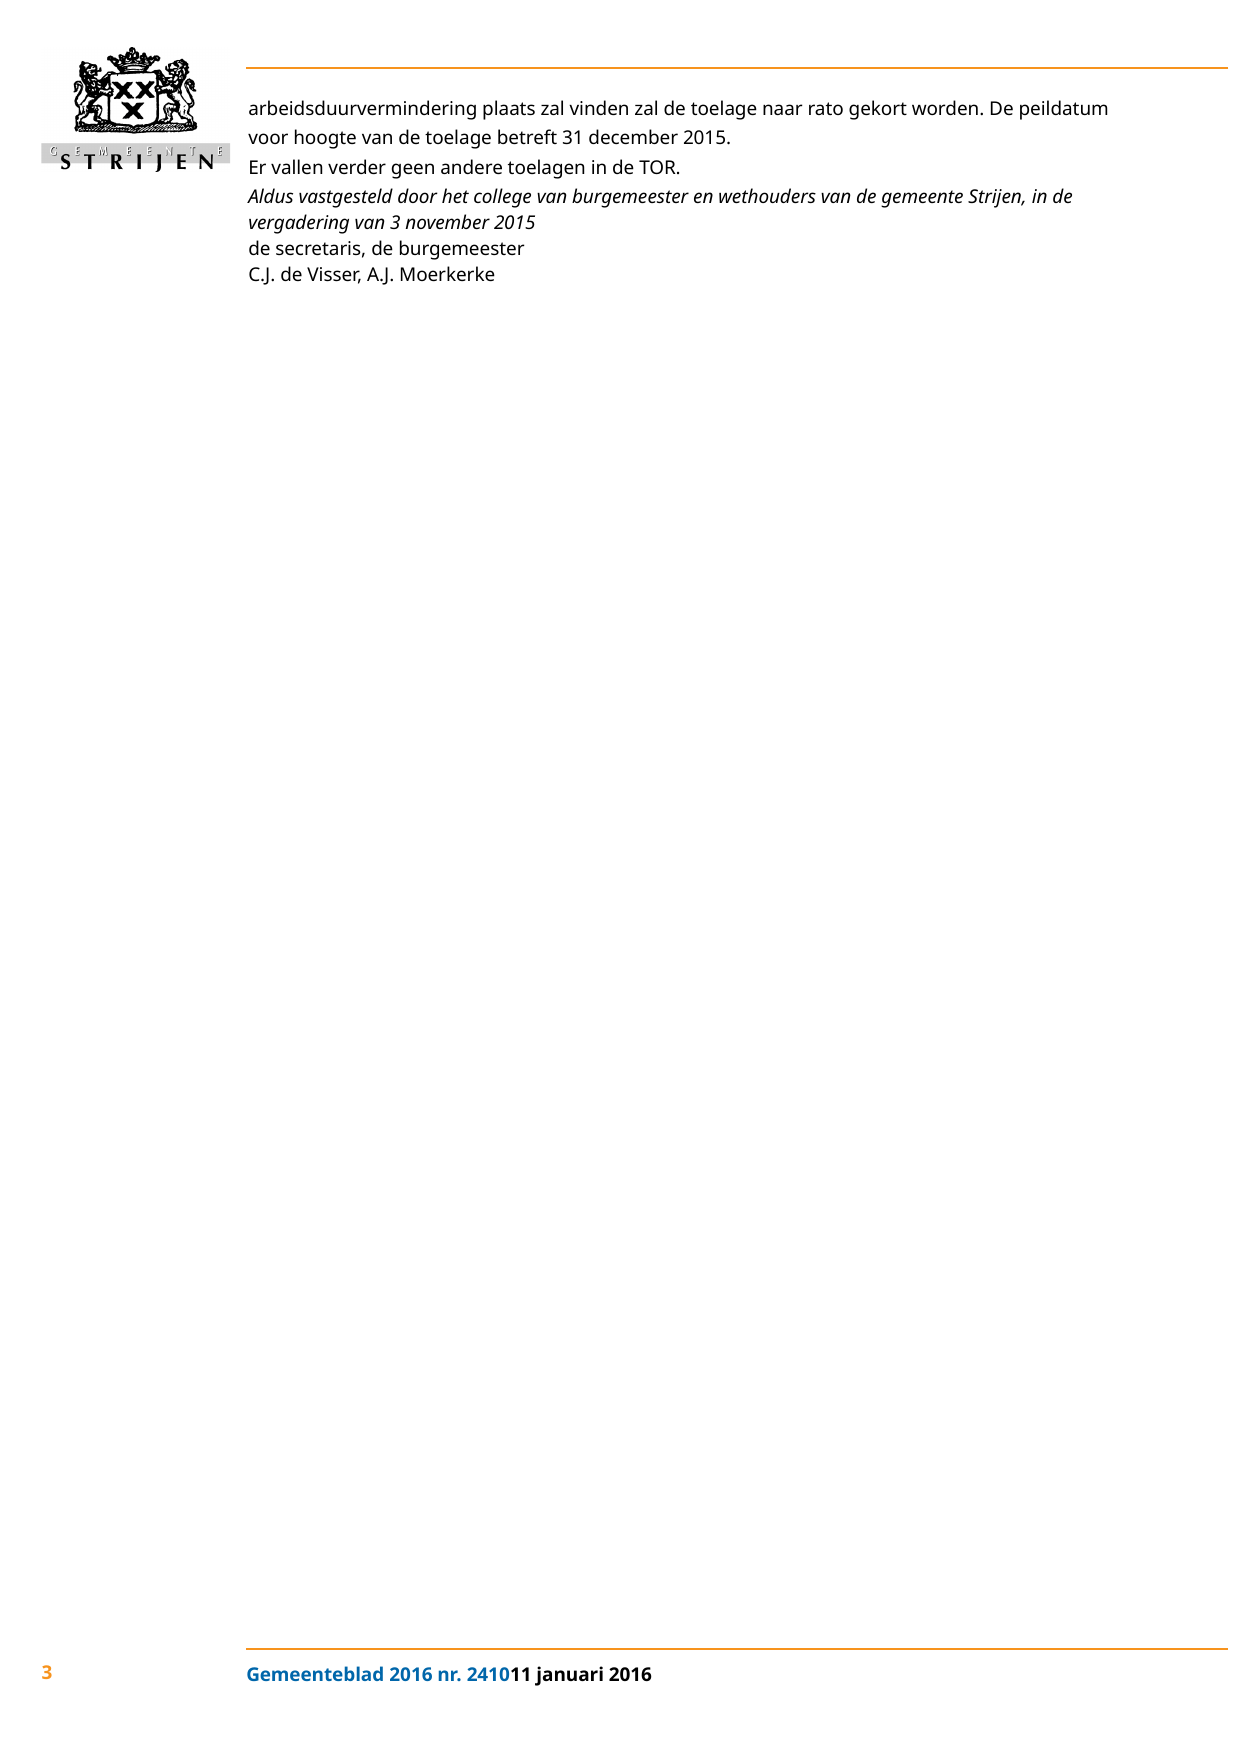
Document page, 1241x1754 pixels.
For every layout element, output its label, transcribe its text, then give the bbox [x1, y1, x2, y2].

text C.J. de Visser, A.J. Moerkerke [248, 261, 1152, 286]
text Er vallen verder geen andere toelagen in de TOR. [248, 154, 1152, 180]
text Aldus vastgesteld door het college van burgemeester en wethouders van de gemeente Strijen, in de vergadering van 3 november 2015 [248, 183, 1152, 235]
text arbeidsduurvermindering plaats zal vinden zal de toelage naar rato gekort worden. De peildatum voor hoogte van de toelage betreft 31 december 2015. [248, 95, 1152, 150]
picture [41, 47, 231, 172]
text de secretaris, de burgemeester [248, 235, 1152, 261]
